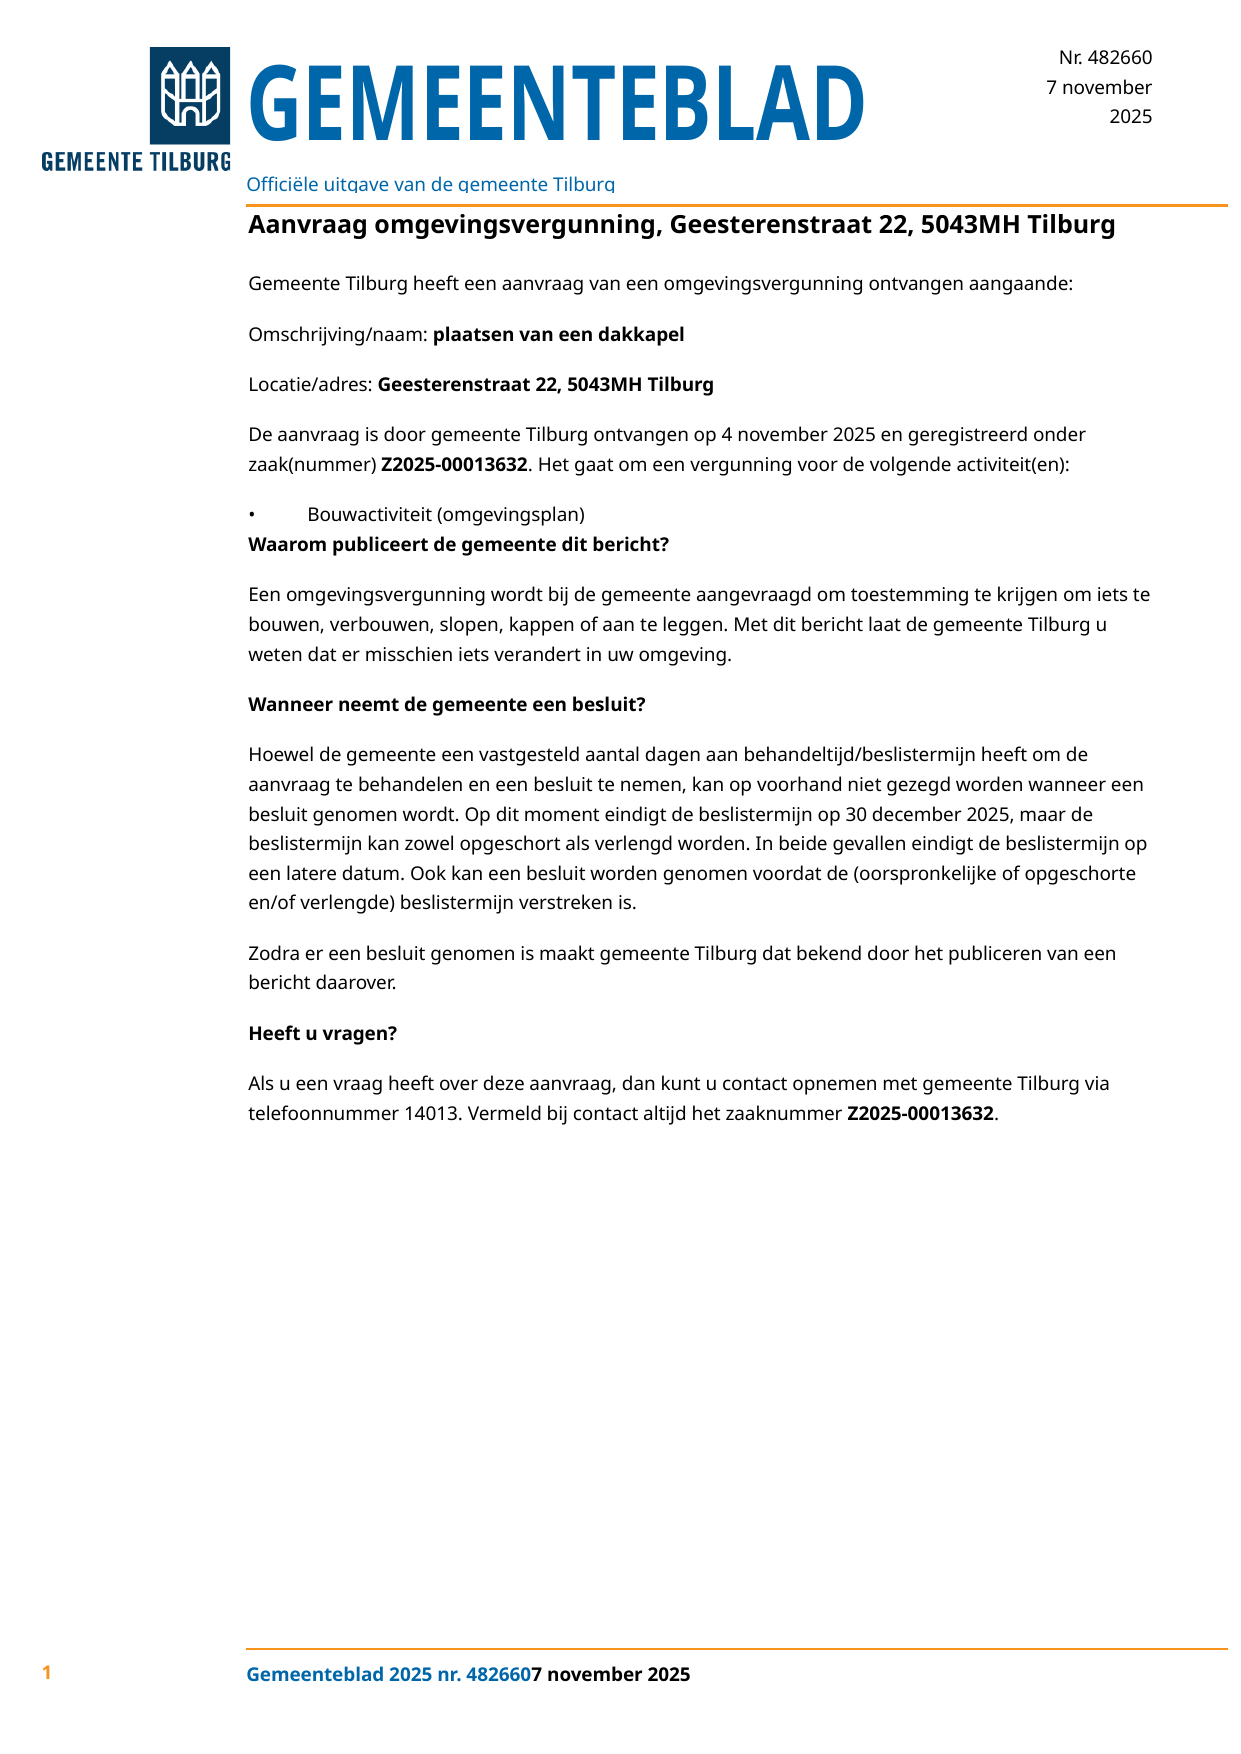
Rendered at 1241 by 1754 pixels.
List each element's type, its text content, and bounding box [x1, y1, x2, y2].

text Locatie/adres: Geesterenstraat 22, 5043MH Tilburg [248, 371, 1152, 397]
text Hoewel de gemeente een vastgesteld aantal dagen aan behandeltijd/beslistermijn heeft om de aanvraag te behandelen en een besluit te nemen, kan op voorhand niet gezegd worden wanneer een besluit genomen wordt. Op dit moment eindigt de beslistermijn op 30 december 2025, maar de beslistermijn kan zowel opgeschort als verlengd worden. In beide gevallen eindigt de beslistermijn op een latere datum. Ook kan een besluit worden genomen voordat de (oorspronkelijke of opgeschorte en/of verlengde) beslistermijn verstreken is. [248, 742, 1152, 915]
text Omschrijving/naam: plaatsen van een dakkapel [248, 321, 1152, 346]
text Waarom publiceert de gemeente dit bericht? [248, 531, 1152, 557]
picture [41, 47, 231, 172]
text Als u een vraag heeft over deze aanvraag, dan kunt u contact opnemen met gemeente Tilburg via telefoonnummer 14013. Vermeld bij contact altijd het zaaknummer Z2025-00013632. [248, 1070, 1152, 1126]
text Een omgevingsvergunning wordt bij de gemeente aangevraagd om toestemming te krijgen om iets te bouwen, verbouwen, slopen, kappen of aan te leggen. Met dit bericht laat de gemeente Tilburg u weten dat er misschien iets verandert in uw omgeving. [248, 582, 1152, 666]
text Gemeente Tilburg heeft een aanvraag van een omgevingsvergunning ontvangen aangaande: [248, 270, 1152, 296]
text Heeft u vragen? [248, 1020, 1152, 1046]
list Bouwactiviteit (omgevingsplan) [248, 502, 1152, 527]
text Aanvraag omgevingsvergunning, Geesterenstraat 22, 5043MH Tilburg [248, 207, 1152, 241]
text Zodra er een besluit genomen is maakt gemeente Tilburg dat bekend door het publiceren van een bericht daarover. [248, 940, 1152, 995]
text Wanneer neemt de gemeente een besluit? [248, 691, 1152, 717]
text De aanvraag is door gemeente Tilburg ontvangen op 4 november 2025 en geregistreerd onder zaak(nummer) Z2025-00013632. Het gaat om een vergunning voor de volgende activiteit(en): [248, 422, 1152, 477]
